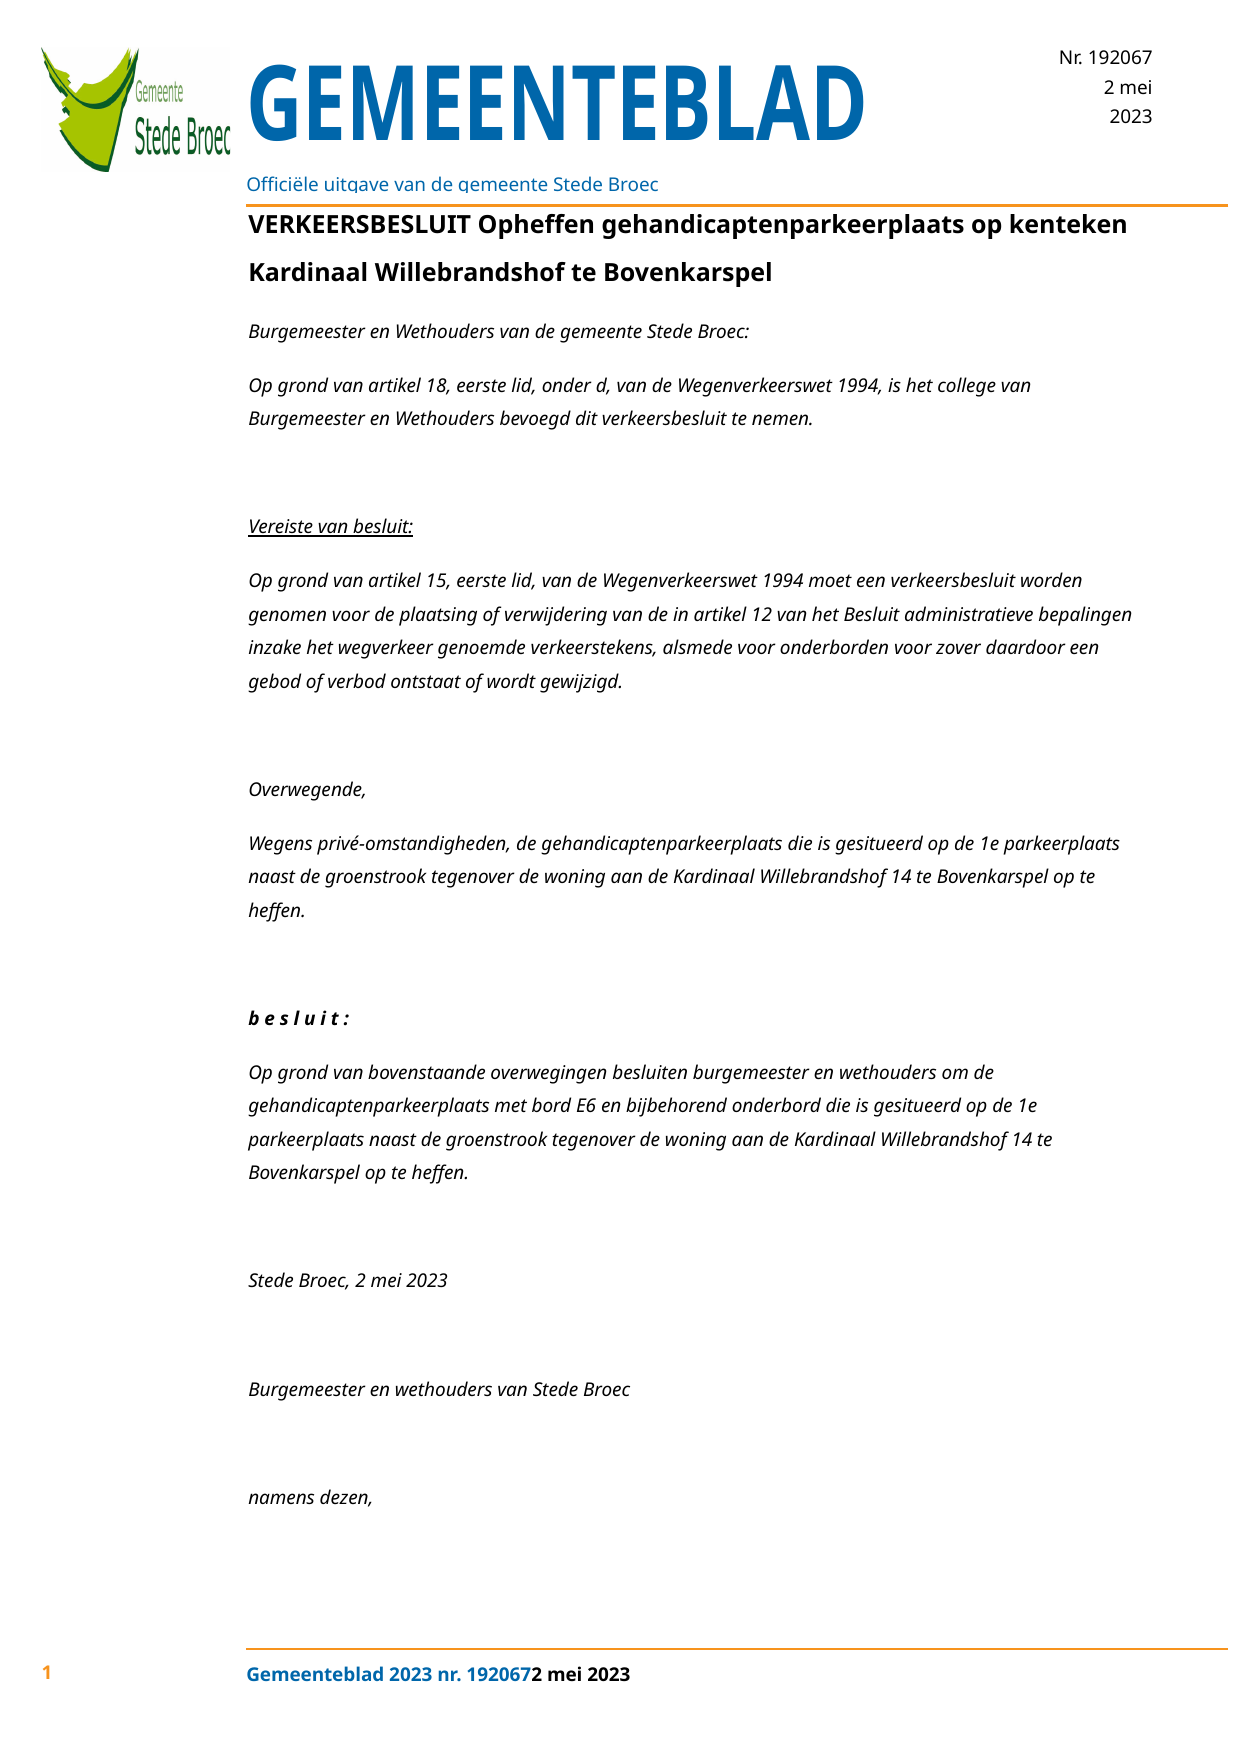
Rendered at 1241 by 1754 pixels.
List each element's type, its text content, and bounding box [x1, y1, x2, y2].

text Vereiste van besluit: [248, 513, 1152, 539]
text VERKEERSBESLUIT Opheffen gehandicaptenparkeerplaats op kenteken Kardinaal Willebrandshof te Bovenkarspel [248, 207, 1152, 288]
text Op grond van artikel 18, eerste lid, onder d, van de Wegenverkeerswet 1994, is het college van Burgemeester en Wethouders bevoegd dit verkeersbesluit te nemen. [248, 372, 1152, 431]
text namens dezen, [248, 1484, 1152, 1509]
text Stede Broec, 2 mei 2023 [248, 1268, 1152, 1293]
text Wegens privé-omstandigheden, de gehandicaptenparkeerplaats die is gesitueerd op de 1e parkeerplaats naast de groenstrook tegenover de woning aan de Kardinaal Willebrandshof 14 te Bovenkarspel op te heffen. [248, 830, 1152, 923]
text Burgemeester en Wethouders van de gemeente Stede Broec: [248, 318, 1152, 344]
text Burgemeester en wethouders van Stede Broec [248, 1376, 1152, 1401]
text Overwegende, [248, 776, 1152, 802]
picture [41, 47, 231, 172]
text Op grond van bovenstaande overwegingen besluiten burgemeester en wethouders om de gehandicaptenparkeerplaats met bord E6 en bijbehorend onderbord die is gesitueerd op de 1e parkeerplaats naast de groenstrook tegenover de woning aan de Kardinaal Willebrandshof 14 te Bovenkarspel op te heffen. [248, 1059, 1152, 1185]
text b e s l u i t : [248, 1005, 1152, 1031]
text Op grond van artikel 15, eerste lid, van de Wegenverkeerswet 1994 moet een verkeersbesluit worden genomen voor de plaatsing of verwijdering van de in artikel 12 van het Besluit administratieve bepalingen inzake het wegverkeer genoemde verkeerstekens, alsmede voor onderborden voor zover daardoor een gebod of verbod ontstaat of wordt gewijzigd. [248, 568, 1152, 694]
